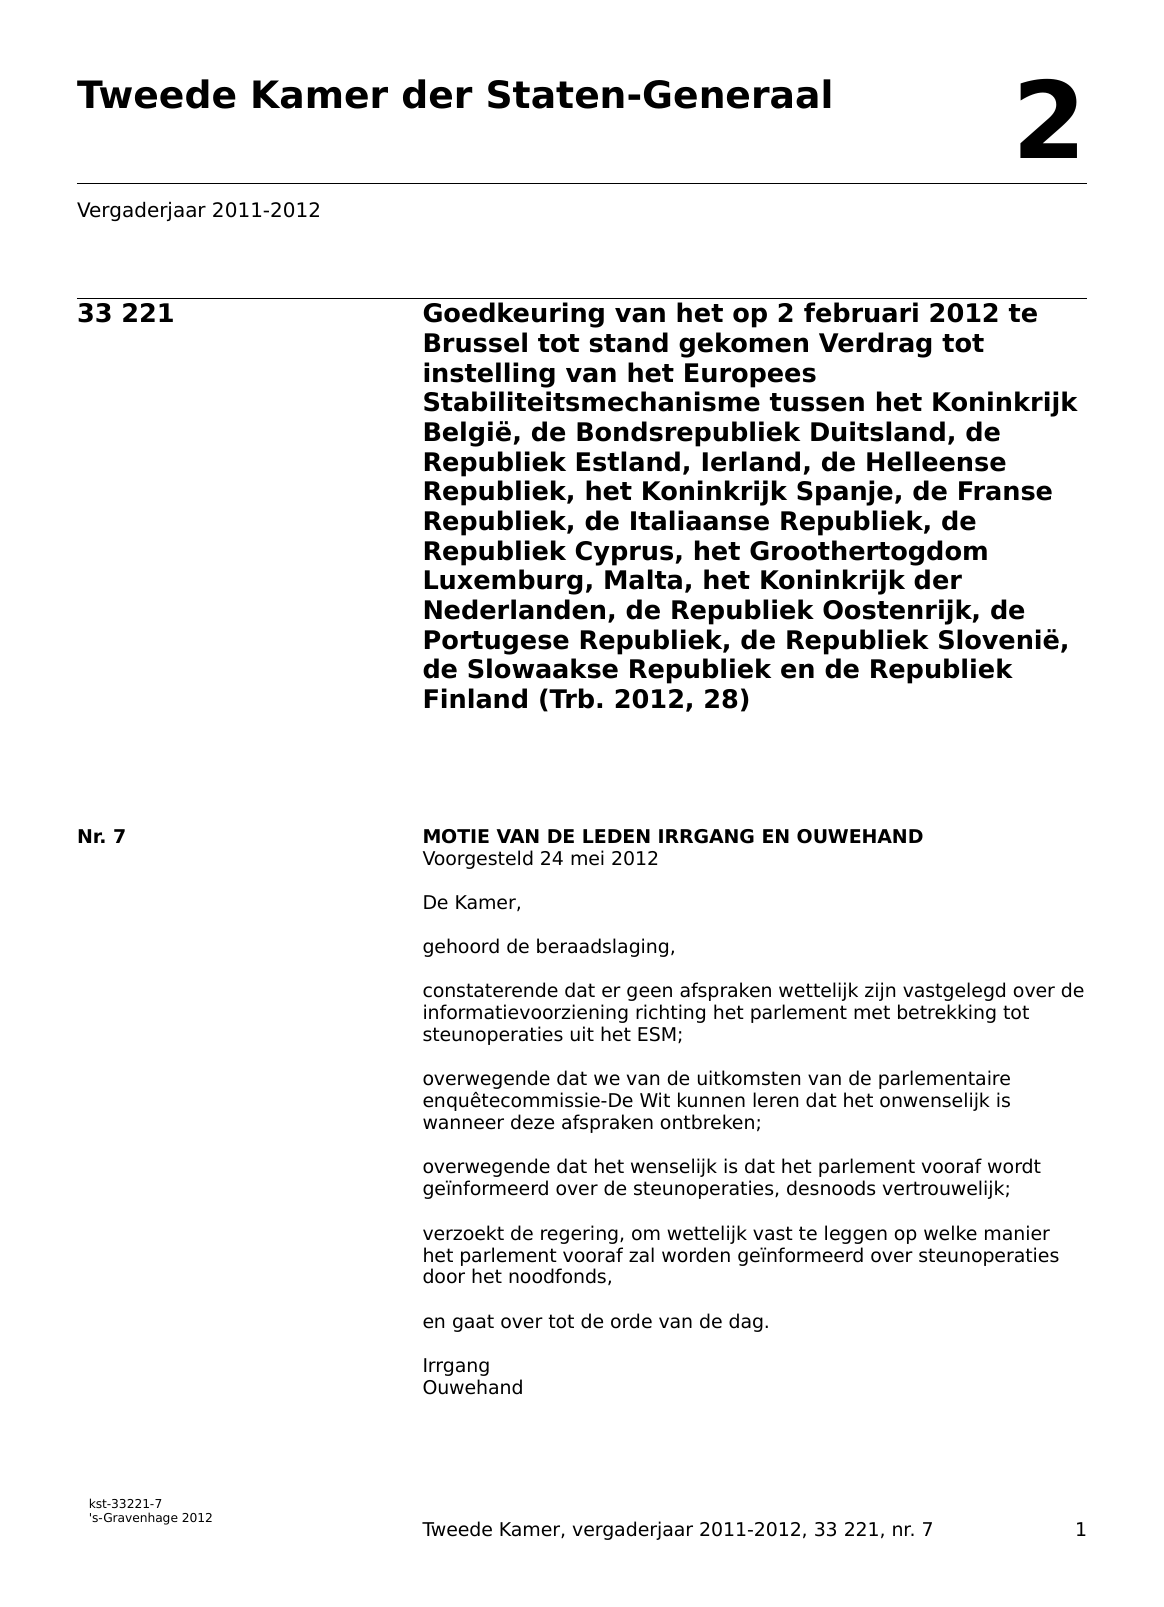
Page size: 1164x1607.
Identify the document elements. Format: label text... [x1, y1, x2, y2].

text en gaat over tot de orde van de dag. [422, 1311, 1087, 1333]
text overwegende dat we van de uitkomsten van de parlementaire enquêtecommissie-De Wit kunnen leren dat het onwenselijk is wanneer deze afspraken ontbreken; [422, 1068, 1087, 1134]
text kst-33221-7 [88, 1497, 323, 1511]
text Voorgesteld 24 mei 2012 [422, 848, 1087, 869]
text overwegende dat het wenselijk is dat het parlement vooraf wordt geïnformeerd over de steunoperaties, desnoods vertrouwelijk; [422, 1156, 1087, 1200]
table_header Tweede Kamer der Staten-Generaal [77, 59, 886, 183]
table_cell Vergaderjaar 2011-2012 [77, 184, 1087, 298]
subtitle Nr. 7 MOTIE VAN DE LEDEN IRRGANG EN OUWEHAND [77, 826, 1087, 848]
text verzoekt de regering, om wettelijk vast te leggen op welke manier het parlement vooraf zal worden geïnformeerd over steunoperaties door het noodfonds, [422, 1222, 1087, 1288]
text De Kamer, [422, 892, 1087, 914]
text gehoord de beraadslaging, [422, 936, 1087, 958]
subtitle 33 221 Goedkeuring van het op 2 februari 2012 te Brussel tot stand gekomen Verdrag tot instelling van het Europees Stabiliteitsmechanisme tussen het Koninkrijk België, de Bondsrepubliek Duitsland, de Republiek Estland, Ierland, de Helleense Republiek, het Koninkrijk Spanje, de Franse Republiek, de Italiaanse Republiek, de Republiek Cyprus, het Groothertogdom Luxemburg, Malta, het Koninkrijk der Nederlanden, de Republiek Oostenrijk, de Portugese Republiek, de Republiek Slovenië, de Slowaakse Republiek en de Republiek Finland (Trb. 2012, 28) [77, 299, 1087, 714]
text 's-Gravenhage 2012 [88, 1511, 323, 1525]
text Irrgang [422, 1355, 1087, 1377]
table_header 2 [886, 59, 1087, 183]
text constaterende dat er geen afspraken wettelijk zijn vastgelegd over de informatievoorziening richting het parlement met betrekking tot steunoperaties uit het ESM; [422, 980, 1087, 1046]
text Ouwehand [422, 1377, 1087, 1399]
